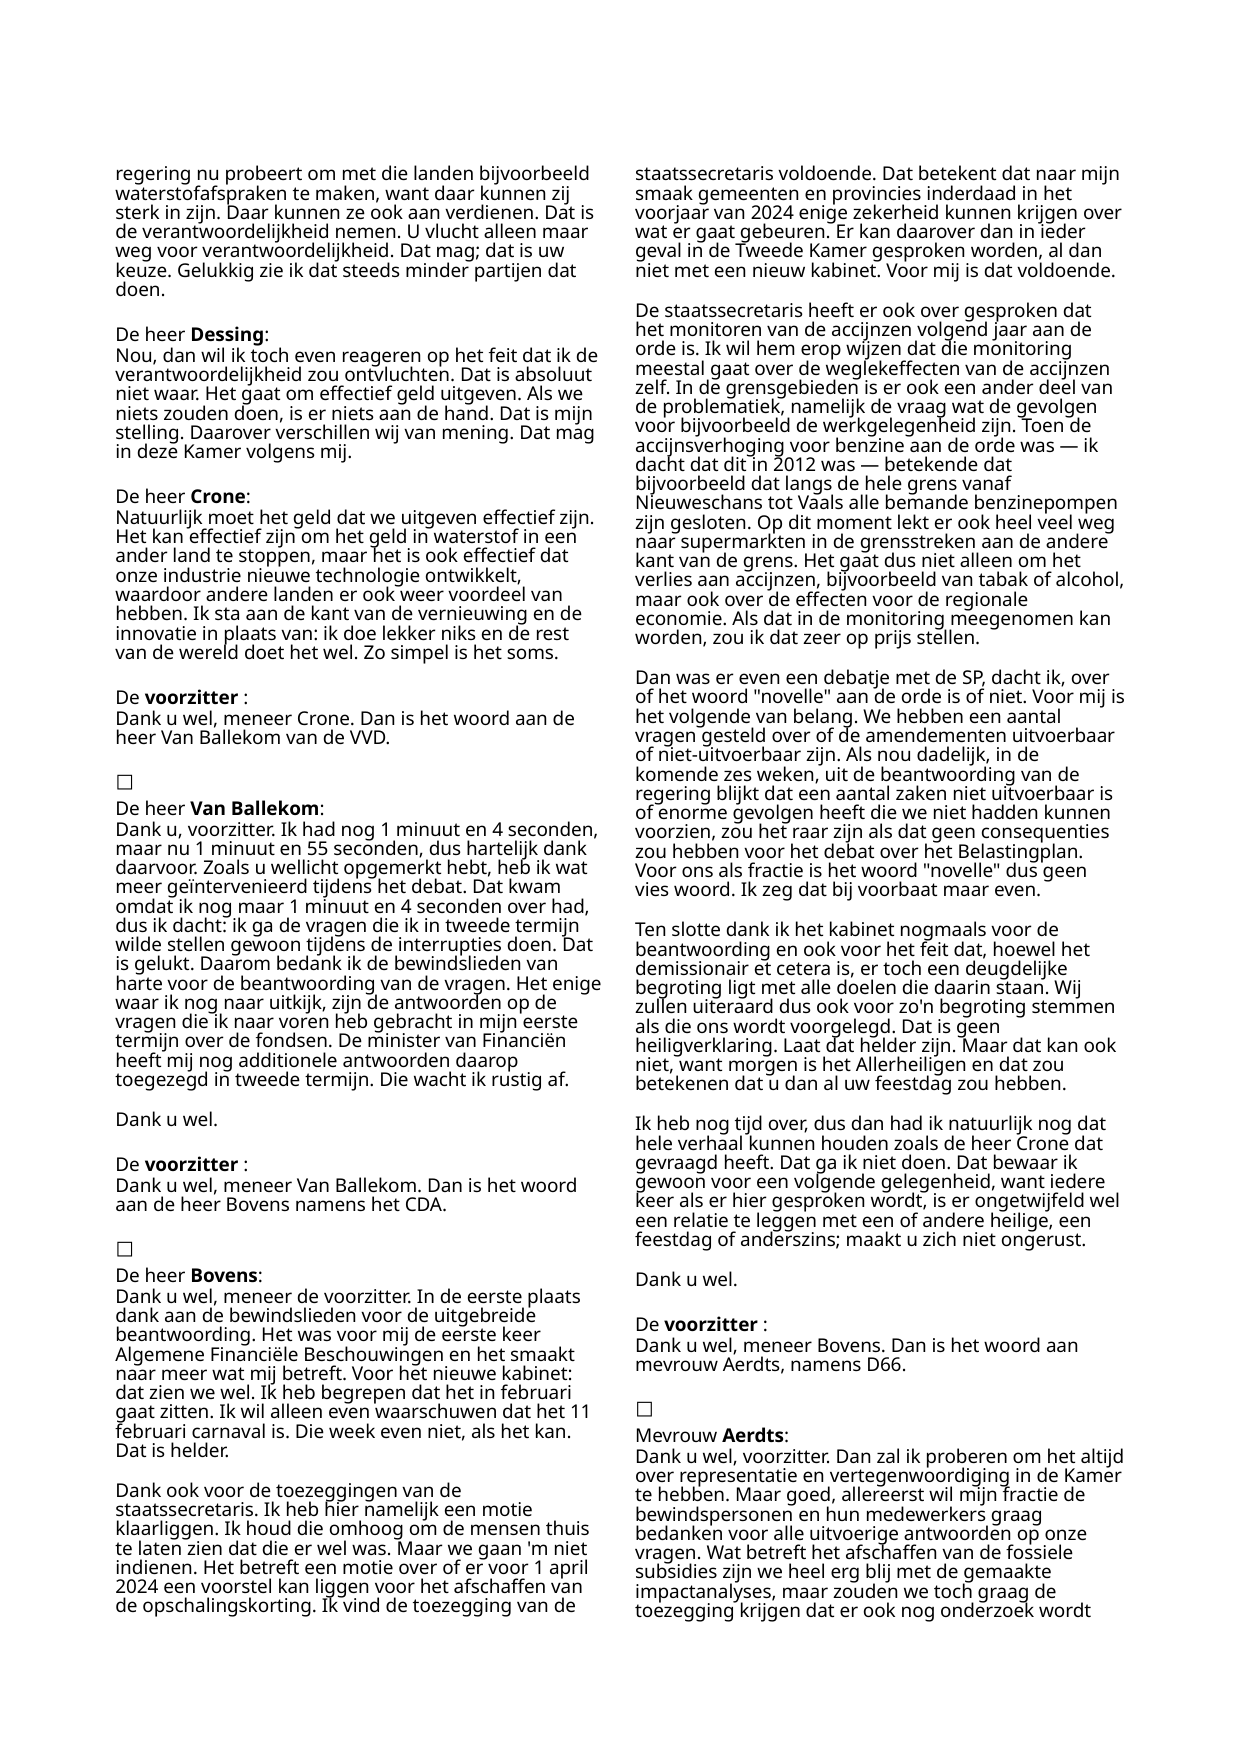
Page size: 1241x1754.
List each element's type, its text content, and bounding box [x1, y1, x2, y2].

text De voorzitter : [115, 684, 605, 710]
text Nou, dan wil ik toch even reageren op het feit dat ik de verantwoordelijkheid zou ontvluchten. Dat is absoluut niet waar. Het gaat om effectief geld uitgeven. Als we niets zouden doen, is er niets aan de hand. Dat is mijn stelling. Daarover verschillen wij van mening. Dat mag in deze Kamer volgens mij. [115, 347, 605, 462]
text De voorzitter : [635, 1311, 1125, 1337]
text Dank u wel. [115, 1111, 605, 1130]
text Dan was er even een debatje met de SP, dacht ik, over of het woord "novelle" aan de orde is of niet. Voor mij is het volgende van belang. We hebben een aantal vragen gesteld over of de amendementen uitvoerbaar of niet-uitvoerbaar zijn. Als nou dadelijk, in de komende zes weken, uit de beantwoording van de regering blijkt dat een aantal zaken niet uitvoerbaar is of enorme gevolgen heeft die we niet hadden kunnen voorzien, zou het raar zijn als dat geen consequenties zou hebben voor het debat over het Belastingplan. Voor ons als fractie is het woord "novelle" dus geen vies woord. Ik zeg dat bij voorbaat maar even. [635, 669, 1125, 901]
text Natuurlijk moet het geld dat we uitgeven effectief zijn. Het kan effectief zijn om het geld in waterstof in een ander land te stoppen, maar het is ook effectief dat onze industrie nieuwe technologie ontwikkelt, waardoor andere landen er ook weer voordeel van hebben. Ik sta aan de kant van de vernieuwing en de innovatie in plaats van: ik doe lekker niks en de rest van de wereld doet het wel. Zo simpel is het soms. [115, 509, 605, 663]
text Ik heb nog tijd over, dus dan had ik natuurlijk nog dat hele verhaal kunnen houden zoals de heer Crone dat gevraagd heeft. Dat ga ik niet doen. Dat bewaar ik gewoon voor een volgende gelegenheid, want iedere keer als er hier gesproken wordt, is er ongetwijfeld wel een relatie te leggen met een of andere heilige, een feestdag of anderszins; maakt u zich niet ongerust. [635, 1115, 1125, 1250]
text Dank u wel. [635, 1271, 1125, 1290]
text Dank ook voor de toezeggingen van de staatssecretaris. Ik heb hier namelijk een motie klaarliggen. Ik houd die omhoog om de mensen thuis te laten zien dat die er wel was. Maar we gaan 'm niet indienen. Het betreft een motie over of er voor 1 april 2024 een voorstel kan liggen voor het afschaffen van de opschalingskorting. Ik vind de toezegging van de [115, 1482, 605, 1617]
text Dank u wel, meneer Crone. Dan is het woord aan de heer Van Ballekom van de VVD. [115, 710, 605, 748]
text Ten slotte dank ik het kabinet nogmaals voor de beantwoording en ook voor het feit dat, hoewel het demissionair et cetera is, er toch een deugdelijke begroting ligt met alle doelen die daarin staan. Wij zullen uiteraard dus ook voor zo'n begroting stemmen als die ons wordt voorgelegd. Dat is geen heiligverklaring. Laat dat helder zijn. Maar dat kan ook niet, want morgen is het Allerheiligen en dat zou betekenen dat u dan al uw feestdag zou hebben. [635, 921, 1125, 1095]
text Dank u wel, meneer Van Ballekom. Dan is het woord aan de heer Bovens namens het CDA. [115, 1177, 605, 1215]
text ⬜ [115, 1236, 605, 1262]
text Mevrouw Aerdts: [635, 1422, 1125, 1448]
text regering nu probeert om met die landen bijvoorbeeld waterstofafspraken te maken, want daar kunnen zij sterk in zijn. Daar kunnen ze ook aan verdienen. Dat is de verantwoordelijkheid nemen. U vlucht alleen maar weg voor verantwoordelijkheid. Dat mag; dat is uw keuze. Gelukkig zie ik dat steeds minder partijen dat doen. [115, 165, 605, 300]
text De staatssecretaris heeft er ook over gesproken dat het monitoren van de accijnzen volgend jaar aan de orde is. Ik wil hem erop wijzen dat die monitoring meestal gaat over de weglekeffecten van de accijnzen zelf. In de grensgebieden is er ook een ander deel van de problematiek, namelijk de vraag wat de gevolgen voor bijvoorbeeld de werkgelegenheid zijn. Toen de accijnsverhoging voor benzine aan de orde was — ik dacht dat dit in 2012 was — betekende dat bijvoorbeeld dat langs de hele grens vanaf Nieuweschans tot Vaals alle bemande benzinepompen zijn gesloten. Op dit moment lekt er ook heel veel weg naar supermarkten in de grensstreken aan de andere kant van de grens. Het gaat dus niet alleen om het verlies aan accijnzen, bijvoorbeeld van tabak of alcohol, maar ook over de effecten voor de regionale economie. Als dat in de monitoring meegenomen kan worden, zou ik dat zeer op prijs stellen. [635, 302, 1125, 648]
text ⬜ [635, 1396, 1125, 1422]
text De heer Crone: [115, 483, 605, 509]
text Dank u, voorzitter. Ik had nog 1 minuut en 4 seconden, maar nu 1 minuut en 55 seconden, dus hartelijk dank daarvoor. Zoals u wellicht opgemerkt hebt, heb ik wat meer geïntervenieerd tijdens het debat. Dat kwam omdat ik nog maar 1 minuut en 4 seconden over had, dus ik dacht: ik ga de vragen die ik in tweede termijn wilde stellen gewoon tijdens de interrupties doen. Dat is gelukt. Daarom bedank ik de bewindslieden van harte voor de beantwoording van de vragen. Het enige waar ik nog naar uitkijk, zijn de antwoorden op de vragen die ik naar voren heb gebracht in mijn eerste termijn over de fondsen. De minister van Financiën heeft mij nog additionele antwoorden daarop toegezegd in tweede termijn. Die wacht ik rustig af. [115, 821, 605, 1090]
text Dank u wel, meneer de voorzitter. In de eerste plaats dank aan de bewindslieden voor de uitgebreide beantwoording. Het was voor mij de eerste keer Algemene Financiële Beschouwingen en het smaakt naar meer wat mij betreft. Voor het nieuwe kabinet: dat zien we wel. Ik heb begrepen dat het in februari gaat zitten. Ik wil alleen even waarschuwen dat het 11 februari carnaval is. Die week even niet, als het kan. Dat is helder. [115, 1288, 605, 1461]
text De heer Dessing: [115, 321, 605, 347]
text staatssecretaris voldoende. Dat betekent dat naar mijn smaak gemeenten en provincies inderdaad in het voorjaar van 2024 enige zekerheid kunnen krijgen over wat er gaat gebeuren. Er kan daarover dan in ieder geval in de Tweede Kamer gesproken worden, al dan niet met een nieuw kabinet. Voor mij is dat voldoende. [635, 165, 1125, 281]
text De heer Bovens: [115, 1262, 605, 1288]
text Dank u wel, meneer Bovens. Dan is het woord aan mevrouw Aerdts, namens D66. [635, 1337, 1125, 1375]
text De heer Van Ballekom: [115, 795, 605, 821]
text De voorzitter : [115, 1151, 605, 1177]
text ⬜ [115, 769, 605, 795]
text Dank u wel, voorzitter. Dan zal ik proberen om het altijd over representatie en vertegenwoordiging in de Kamer te hebben. Maar goed, allereerst wil mijn fractie de bewindspersonen en hun medewerkers graag bedanken voor alle uitvoerige antwoorden op onze vragen. Wat betreft het afschaffen van de fossiele subsidies zijn we heel erg blij met de gemaakte impactanalyses, maar zouden we toch graag de toezegging krijgen dat er ook nog onderzoek wordt [635, 1448, 1125, 1621]
